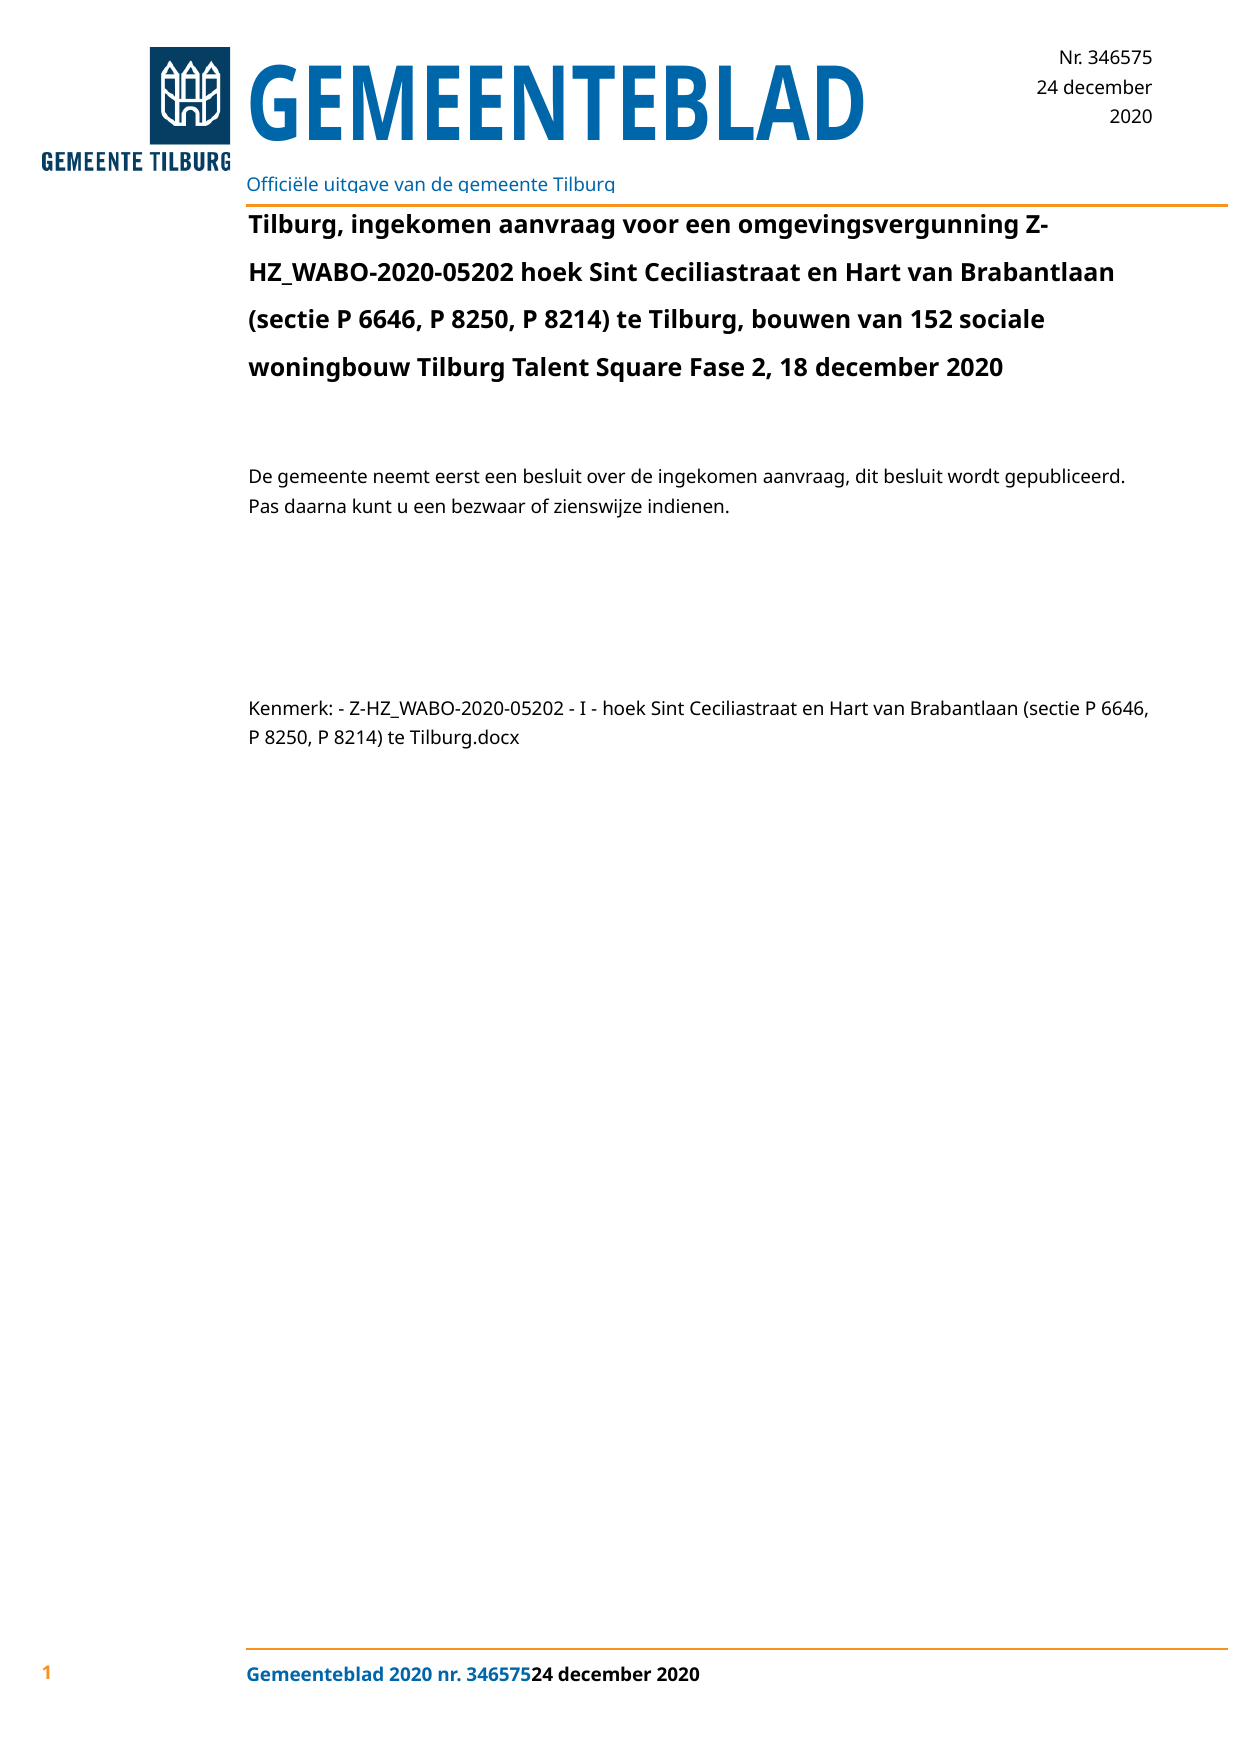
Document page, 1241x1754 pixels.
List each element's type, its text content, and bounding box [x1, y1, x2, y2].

text De gemeente neemt eerst een besluit over de ingekomen aanvraag, dit besluit wordt gepubliceerd. Pas daarna kunt u een bezwaar of zienswijze indienen. [248, 463, 1152, 519]
picture [41, 47, 231, 172]
text Tilburg, ingekomen aanvraag voor een omgevingsvergunning Z-HZ_WABO-2020-05202 hoek Sint Ceciliastraat en Hart van Brabantlaan (sectie P 6646, P 8250, P 8214) te Tilburg, bouwen van 152 sociale woningbouw Tilburg Talent Square Fase 2, 18 december 2020 [248, 207, 1152, 384]
text Kenmerk: - Z-HZ_WABO-2020-05202 - I - hoek Sint Ceciliastraat en Hart van Brabantlaan (sectie P 6646, P 8250, P 8214) te Tilburg.docx [248, 695, 1152, 750]
